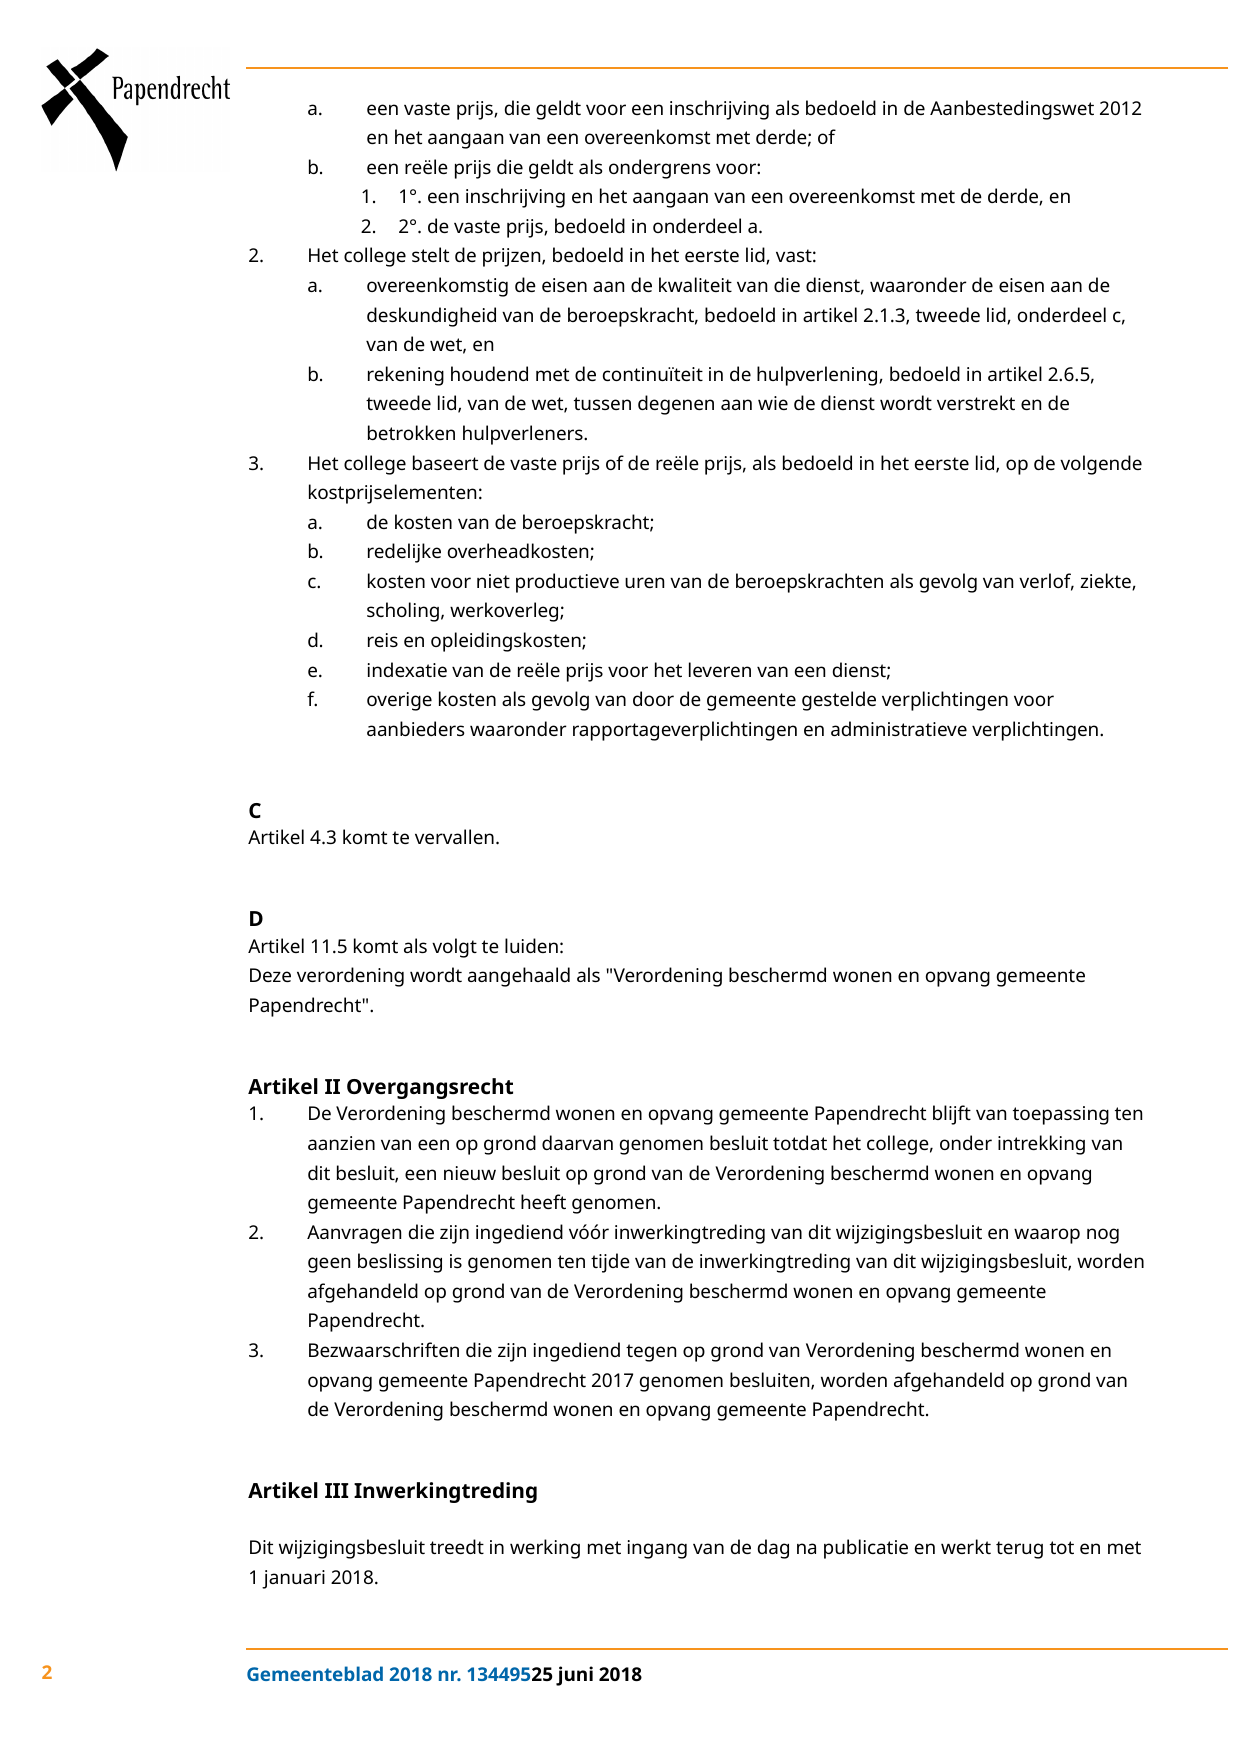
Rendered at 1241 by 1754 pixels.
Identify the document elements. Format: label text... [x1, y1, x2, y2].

list kosten voor niet productieve uren van de beroepskrachten als gevolg van verlof, ziekte, scholing, werkoverleg; [307, 568, 1152, 623]
list een vaste prijs, die geldt voor een inschrijving als bedoeld in de Aanbestedingswet 2012 en het aangaan van een overeenkomst met derde; of [307, 95, 1152, 150]
text Dit wijzigingsbesluit treedt in werking met ingang van de dag na publicatie en werkt terug tot en met 1 januari 2018. [248, 1534, 1152, 1590]
list de kosten van de beroepskracht; [307, 509, 1152, 535]
list rekening houdend met de continuïteit in de hulpverlening, bedoeld in artikel 2.6.5, tweede lid, van de wet, tussen degenen aan wie de dienst wordt verstrekt en de betrokken hulpverleners. [307, 361, 1152, 446]
list Het college baseert de vaste prijs of de reële prijs, als bedoeld in het eerste lid, op de volgende kostprijselementen: [248, 450, 1152, 505]
list Het college stelt de prijzen, bedoeld in het eerste lid, vast: [248, 243, 1152, 268]
text Artikel 4.3 komt te vervallen. [248, 824, 1152, 850]
list overige kosten als gevolg van door de gemeente gestelde verplichtingen voor aanbieders waaronder rapportageverplichtingen en administratieve verplichtingen. [307, 686, 1152, 742]
text Artikel 11.5 komt als volgt te luiden: [248, 933, 1152, 959]
text Artikel III Inwerkingtreding [248, 1476, 1152, 1505]
text Artikel II Overgangsrecht [248, 1072, 1152, 1101]
list 2°. de vaste prijs, bedoeld in onderdeel a. [361, 213, 1152, 239]
list overeenkomstig de eisen aan de kwaliteit van die dienst, waaronder de eisen aan de deskundigheid van de beroepskracht, bedoeld in artikel 2.1.3, tweede lid, onderdeel c, van de wet, en [307, 272, 1152, 357]
list Bezwaarschriften die zijn ingediend tegen op grond van Verordening beschermd wonen en opvang gemeente Papendrecht 2017 genomen besluiten, worden afgehandeld op grond van de Verordening beschermd wonen en opvang gemeente Papendrecht. [248, 1337, 1152, 1422]
text C [248, 796, 1152, 824]
text Deze verordening wordt aangehaald als "Verordening beschermd wonen en opvang gemeente Papendrecht". [248, 962, 1152, 1018]
text D [248, 904, 1152, 933]
list reis en opleidingskosten; [307, 627, 1152, 653]
picture [41, 47, 231, 172]
list indexatie van de reële prijs voor het leveren van een dienst; [307, 657, 1152, 683]
list 1°. een inschrijving en het aangaan van een overeenkomst met de derde, en [361, 183, 1152, 209]
list redelijke overheadkosten; [307, 538, 1152, 564]
list een reële prijs die geldt als ondergrens voor: [307, 154, 1152, 180]
list De Verordening beschermd wonen en opvang gemeente Papendrecht blijft van toepassing ten aanzien van een op grond daarvan genomen besluit totdat het college, onder intrekking van dit besluit, een nieuw besluit op grond van de Verordening beschermd wonen en opvang gemeente Papendrecht heeft genomen. [248, 1101, 1152, 1215]
list Aanvragen die zijn ingediend vóór inwerkingtreding van dit wijzigingsbesluit en waarop nog geen beslissing is genomen ten tijde van de inwerkingtreding van dit wijzigingsbesluit, worden afgehandeld op grond van de Verordening beschermd wonen en opvang gemeente Papendrecht. [248, 1219, 1152, 1333]
